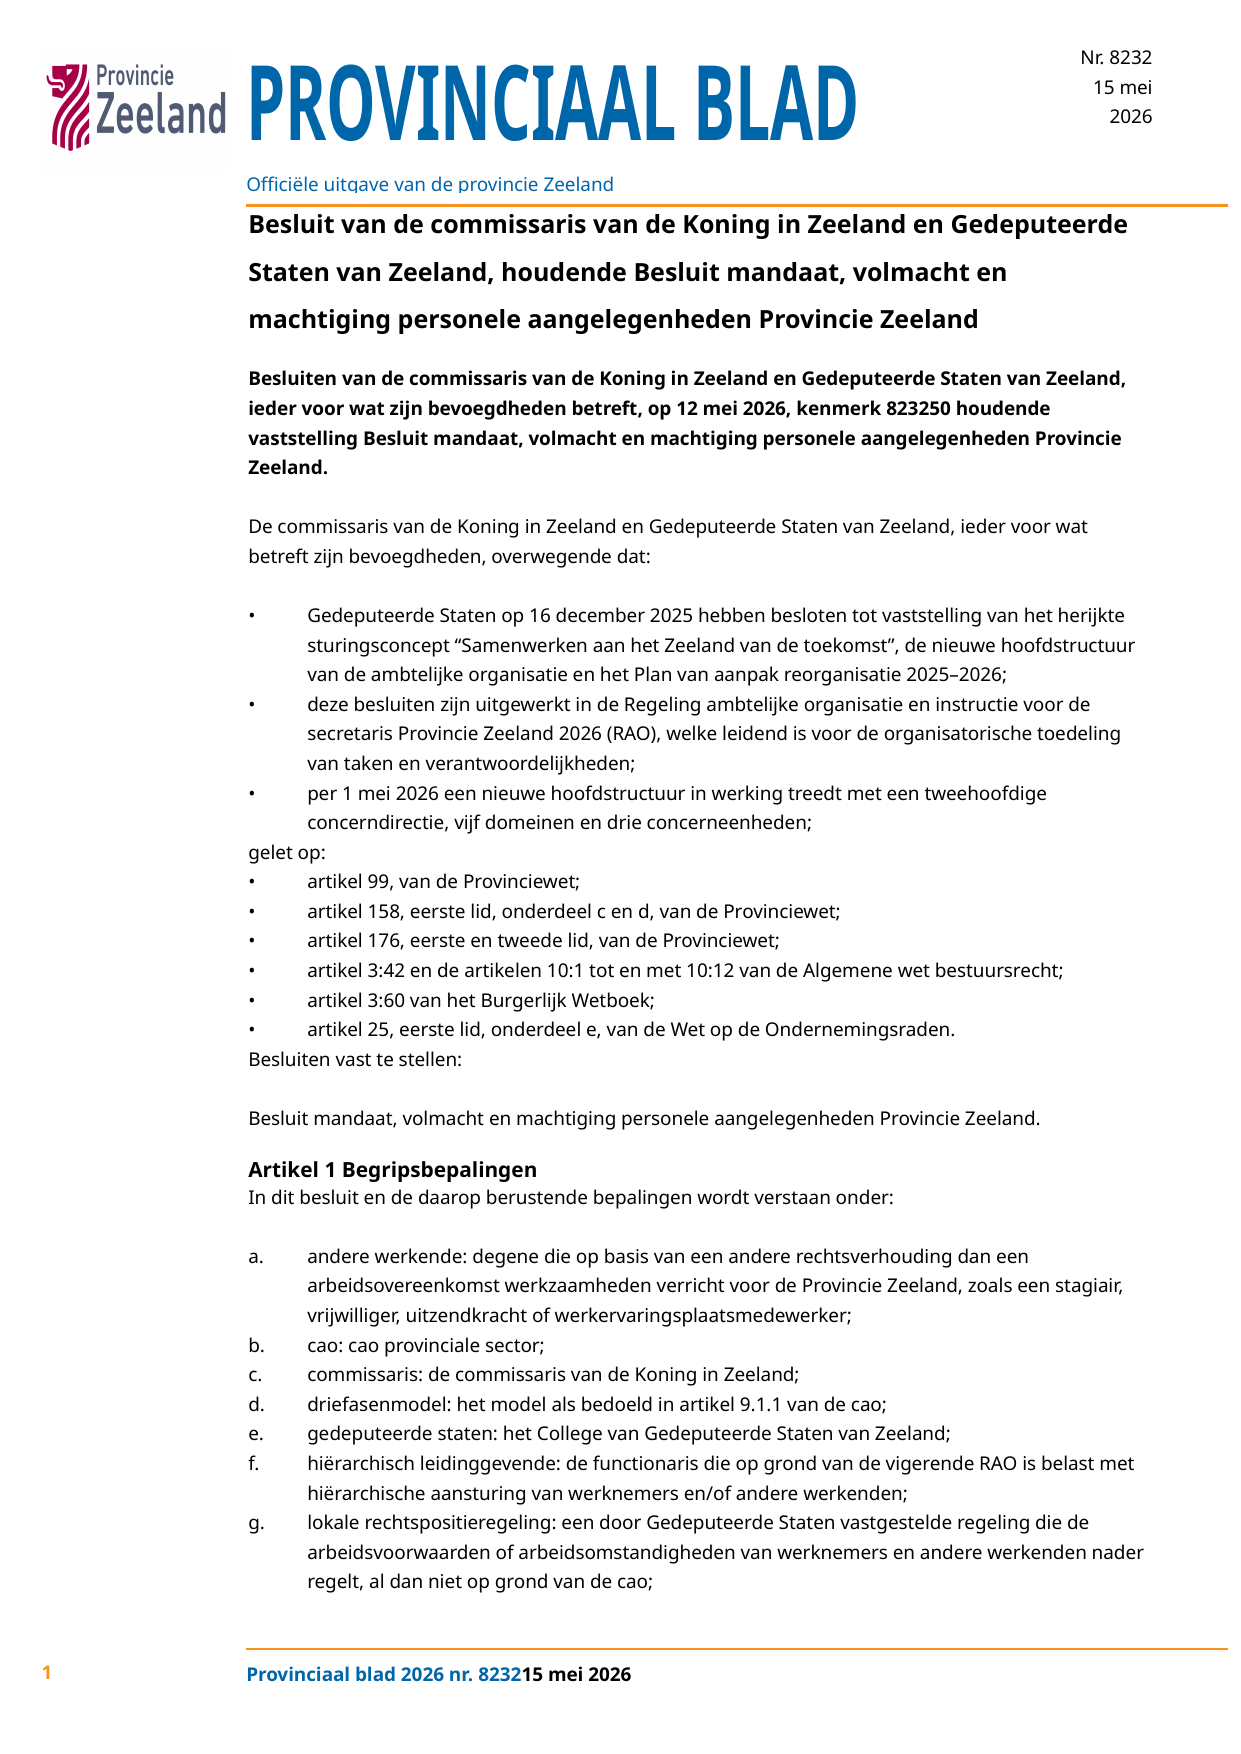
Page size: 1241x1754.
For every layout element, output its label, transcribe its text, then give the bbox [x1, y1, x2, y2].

text Besluiten van de commissaris van de Koning in Zeeland en Gedeputeerde Staten van Zeeland, ieder voor wat zijn bevoegdheden betreft, op 12 mei 2026, kenmerk 823250 houdende vaststelling Besluit mandaat, volmacht en machtiging personele aangelegenheden Provincie Zeeland. [248, 366, 1152, 480]
list andere werkende: degene die op basis van een andere rechtsverhouding dan een arbeidsovereenkomst werkzaamheden verricht voor de Provincie Zeeland, zoals een stagiair, vrijwilliger, uitzendkracht of werkervaringsplaatsmedewerker; [248, 1243, 1152, 1328]
list artikel 3:42 en de artikelen 10:1 tot en met 10:12 van de Algemene wet bestuursrecht; [248, 957, 1152, 983]
list cao: cao provinciale sector; [248, 1332, 1152, 1358]
text Artikel 1 Begripsbepalingen [248, 1156, 1152, 1184]
list artikel 25, eerste lid, onderdeel e, van de Wet op de Ondernemingsraden. [248, 1016, 1152, 1042]
text gelet op: [248, 839, 1152, 864]
list Gedeputeerde Staten op 16 december 2025 hebben besloten tot vaststelling van het herijkte sturingsconcept “Samenwerken aan het Zeeland van de toekomst”, de nieuwe hoofdstructuur van de ambtelijke organisatie en het Plan van aanpak reorganisatie 2025–2026; [248, 602, 1152, 687]
picture [41, 47, 231, 172]
list lokale rechtspositieregeling: een door Gedeputeerde Staten vastgestelde regeling die de arbeidsvoorwaarden of arbeidsomstandigheden van werknemers en andere werkenden nader regelt, al dan niet op grond van de cao; [248, 1509, 1152, 1594]
list commissaris: de commissaris van de Koning in Zeeland; [248, 1361, 1152, 1387]
list deze besluiten zijn uitgewerkt in de Regeling ambtelijke organisatie en instructie voor de secretaris Provincie Zeeland 2026 (RAO), welke leidend is voor de organisatorische toedeling van taken en verantwoordelijkheden; [248, 691, 1152, 776]
text Besluiten vast te stellen: [248, 1046, 1152, 1072]
list gedeputeerde staten: het College van Gedeputeerde Staten van Zeeland; [248, 1421, 1152, 1446]
text Besluit mandaat, volmacht en machtiging personele aangelegenheden Provincie Zeeland. [248, 1105, 1152, 1131]
list artikel 99, van de Provinciewet; [248, 868, 1152, 894]
text In dit besluit en de daarop berustende bepalingen wordt verstaan onder: [248, 1184, 1152, 1210]
list artikel 3:60 van het Burgerlijk Wetboek; [248, 987, 1152, 1012]
text De commissaris van de Koning in Zeeland en Gedeputeerde Staten van Zeeland, ieder voor wat betreft zijn bevoegdheden, overwegende dat: [248, 513, 1152, 569]
list artikel 158, eerste lid, onderdeel c en d, van de Provinciewet; [248, 898, 1152, 924]
list artikel 176, eerste en tweede lid, van de Provinciewet; [248, 928, 1152, 953]
list hiërarchisch leidinggevende: de functionaris die op grond van de vigerende RAO is belast met hiërarchische aansturing van werknemers en/of andere werkenden; [248, 1450, 1152, 1506]
list per 1 mei 2026 een nieuwe hoofdstructuur in werking treedt met een tweehoofdige concerndirectie, vijf domeinen en drie concerneenheden; [248, 780, 1152, 835]
text Besluit van de commissaris van de Koning in Zeeland en Gedeputeerde Staten van Zeeland, houdende Besluit mandaat, volmacht en machtiging personele aangelegenheden Provincie Zeeland [248, 207, 1152, 336]
list driefasenmodel: het model als bedoeld in artikel 9.1.1 van de cao; [248, 1391, 1152, 1417]
